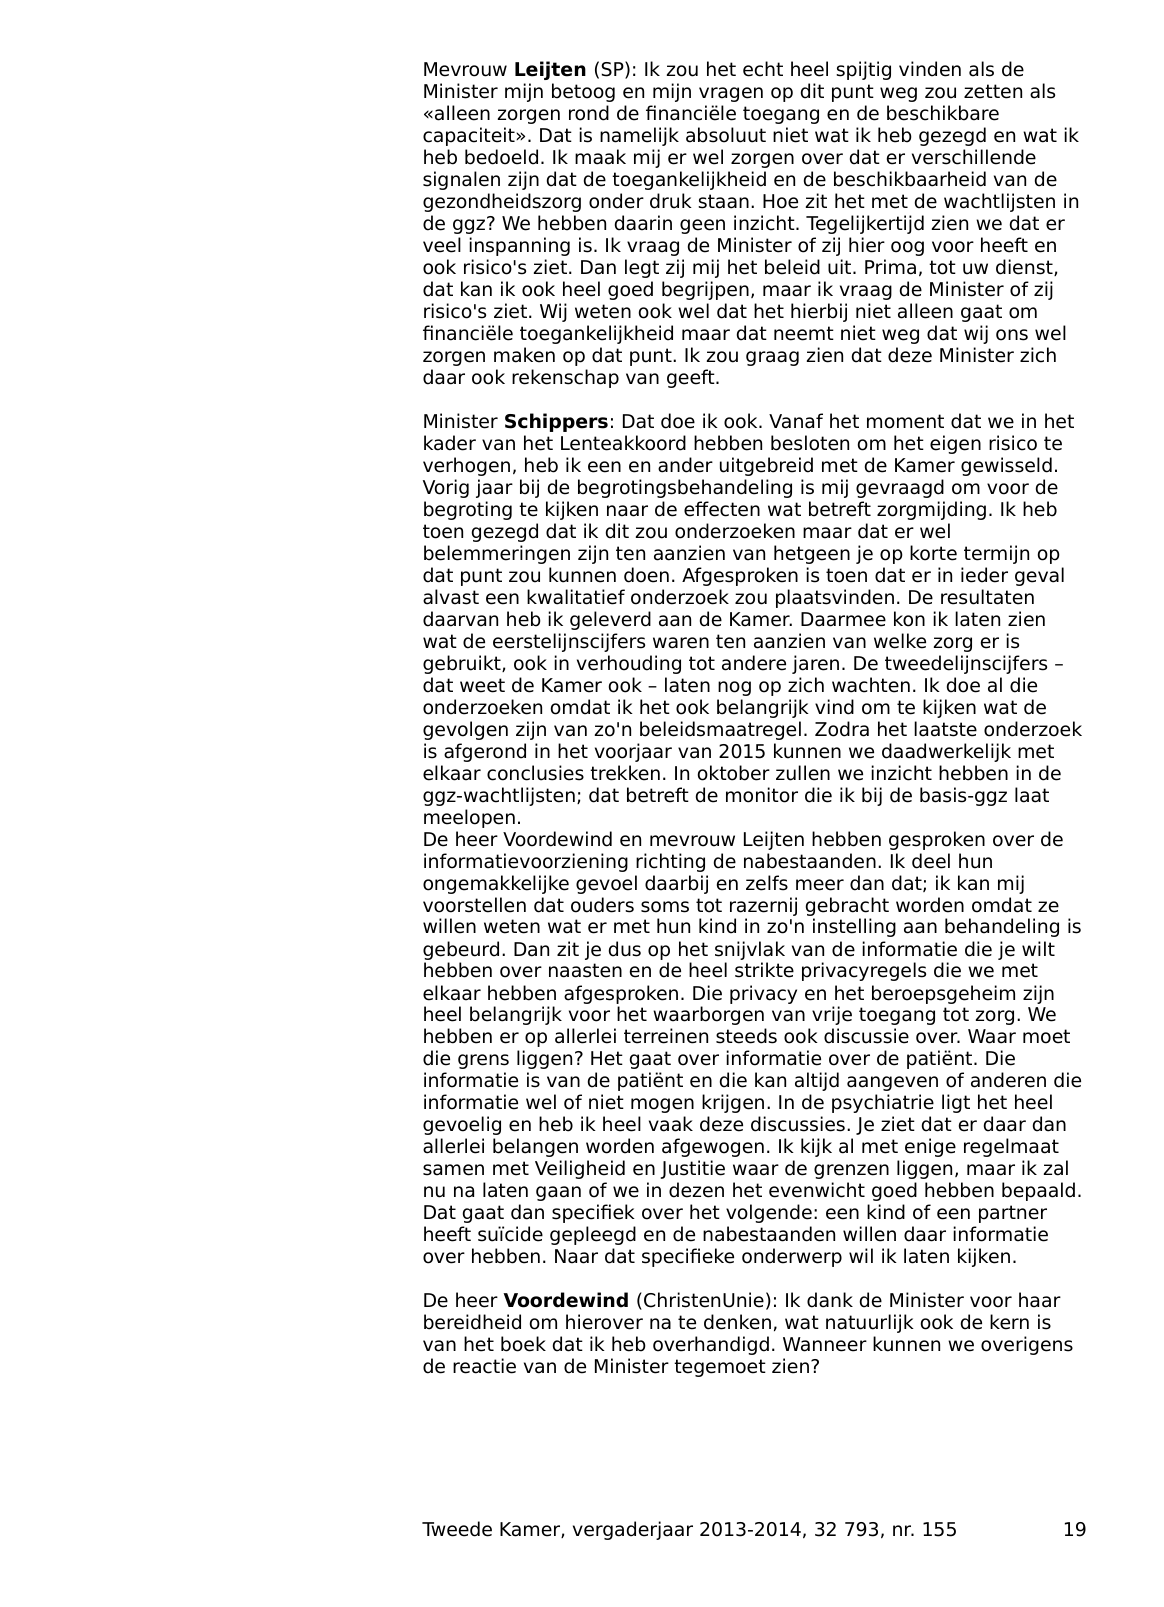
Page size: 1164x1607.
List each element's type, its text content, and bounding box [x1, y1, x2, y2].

text De heer Voordewind (ChristenUnie): Ik dank de Minister voor haar bereidheid om hierover na te denken, wat natuurlijk ook de kern is van het boek dat ik heb overhandigd. Wanneer kunnen we overigens de reactie van de Minister tegemoet zien? [422, 1290, 1087, 1378]
text Minister Schippers: Dat doe ik ook. Vanaf het moment dat we in het kader van het Lenteakkoord hebben besloten om het eigen risico te verhogen, heb ik een en ander uitgebreid met de Kamer gewisseld. Vorig jaar bij de begrotingsbehandeling is mij gevraagd om voor de begroting te kijken naar de effecten wat betreft zorgmijding. Ik heb toen gezegd dat ik dit zou onderzoeken maar dat er wel belemmeringen zijn ten aanzien van hetgeen je op korte termijn op dat punt zou kunnen doen. Afgesproken is toen dat er in ieder geval alvast een kwalitatief onderzoek zou plaatsvinden. De resultaten daarvan heb ik geleverd aan de Kamer. Daarmee kon ik laten zien wat de eerstelijnscijfers waren ten aanzien van welke zorg er is gebruikt, ook in verhouding tot andere jaren. De tweedelijnscijfers – dat weet de Kamer ook – laten nog op zich wachten. Ik doe al die onderzoeken omdat ik het ook belangrijk vind om te kijken wat de gevolgen zijn van zo'n beleidsmaatregel. Zodra het laatste onderzoek is afgerond in het voorjaar van 2015 kunnen we daadwerkelijk met elkaar conclusies trekken. In oktober zullen we inzicht hebben in de ggz-wachtlijsten; dat betreft de monitor die ik bij de basis-ggz laat meelopen. [422, 411, 1087, 828]
text De heer Voordewind en mevrouw Leijten hebben gesproken over de informatievoorziening richting de nabestaanden. Ik deel hun ongemakkelijke gevoel daarbij en zelfs meer dan dat; ik kan mij voorstellen dat ouders soms tot razernij gebracht worden omdat ze willen weten wat er met hun kind in zo'n instelling aan behandeling is gebeurd. Dan zit je dus op het snijvlak van de informatie die je wilt hebben over naasten en de heel strikte privacyregels die we met elkaar hebben afgesproken. Die privacy en het beroepsgeheim zijn heel belangrijk voor het waarborgen van vrije toegang tot zorg. We hebben er op allerlei terreinen steeds ook discussie over. Waar moet die grens liggen? Het gaat over informatie over de patiënt. Die informatie is van de patiënt en die kan altijd aangeven of anderen die informatie wel of niet mogen krijgen. In de psychiatrie ligt het heel gevoelig en heb ik heel vaak deze discussies. Je ziet dat er daar dan allerlei belangen worden afgewogen. Ik kijk al met enige regelmaat samen met Veiligheid en Justitie waar de grenzen liggen, maar ik zal nu na laten gaan of we in dezen het evenwicht goed hebben bepaald. Dat gaat dan specifiek over het volgende: een kind of een partner heeft suïcide gepleegd en de nabestaanden willen daar informatie over hebben. Naar dat specifieke onderwerp wil ik laten kijken. [422, 828, 1087, 1268]
text Mevrouw Leijten (SP): Ik zou het echt heel spijtig vinden als de Minister mijn betoog en mijn vragen op dit punt weg zou zetten als «alleen zorgen rond de financiële toegang en de beschikbare capaciteit». Dat is namelijk absoluut niet wat ik heb gezegd en wat ik heb bedoeld. Ik maak mij er wel zorgen over dat er verschillende signalen zijn dat de toegankelijkheid en de beschikbaarheid van de gezondheidszorg onder druk staan. Hoe zit het met de wachtlijsten in de ggz? We hebben daarin geen inzicht. Tegelijkertijd zien we dat er veel inspanning is. Ik vraag de Minister of zij hier oog voor heeft en ook risico's ziet. Dan legt zij mij het beleid uit. Prima, tot uw dienst, dat kan ik ook heel goed begrijpen, maar ik vraag de Minister of zij risico's ziet. Wij weten ook wel dat het hierbij niet alleen gaat om financiële toegankelijkheid maar dat neemt niet weg dat wij ons wel zorgen maken op dat punt. Ik zou graag zien dat deze Minister zich daar ook rekenschap van geeft. [422, 59, 1087, 389]
